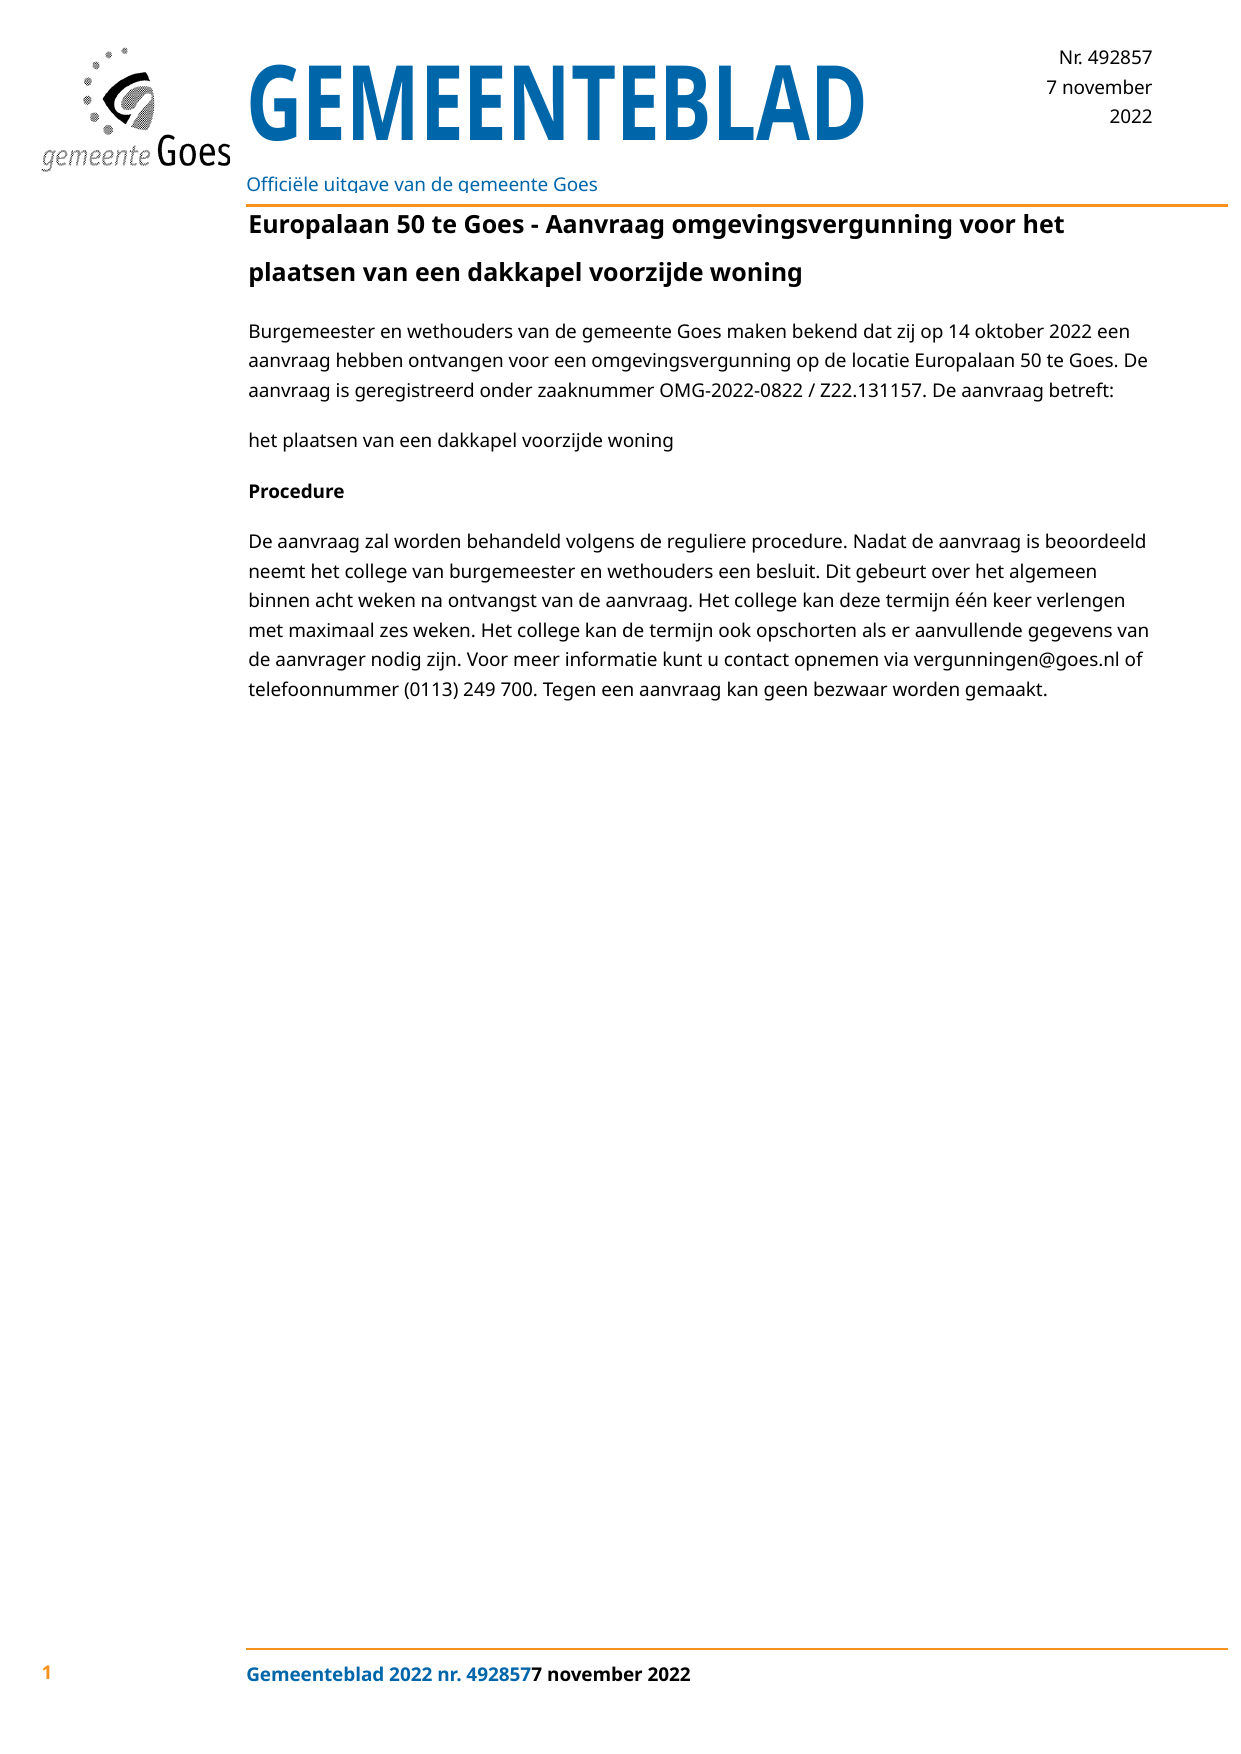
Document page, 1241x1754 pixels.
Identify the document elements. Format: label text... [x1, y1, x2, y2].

text Procedure [248, 478, 1152, 504]
text Burgemeester en wethouders van de gemeente Goes maken bekend dat zij op 14 oktober 2022 een aanvraag hebben ontvangen voor een omgevingsvergunning op de locatie Europalaan 50 te Goes. De aanvraag is geregistreerd onder zaaknummer OMG-2022-0822 / Z22.131157. De aanvraag betreft: [248, 318, 1152, 403]
picture [41, 47, 231, 172]
text De aanvraag zal worden behandeld volgens de reguliere procedure. Nadat de aanvraag is beoordeeld neemt het college van burgemeester en wethouders een besluit. Dit gebeurt over het algemeen binnen acht weken na ontvangst van de aanvraag. Het college kan deze termijn één keer verlengen met maximaal zes weken. Het college kan de termijn ook opschorten als er aanvullende gegevens van de aanvrager nodig zijn. Voor meer informatie kunt u contact opnemen via vergunningen@goes.nl of telefoonnummer (0113) 249 700. Tegen een aanvraag kan geen bezwaar worden gemaakt. [248, 528, 1152, 702]
text het plaatsen van een dakkapel voorzijde woning [248, 427, 1152, 453]
text Europalaan 50 te Goes - Aanvraag omgevingsvergunning voor het plaatsen van een dakkapel voorzijde woning [248, 207, 1152, 288]
